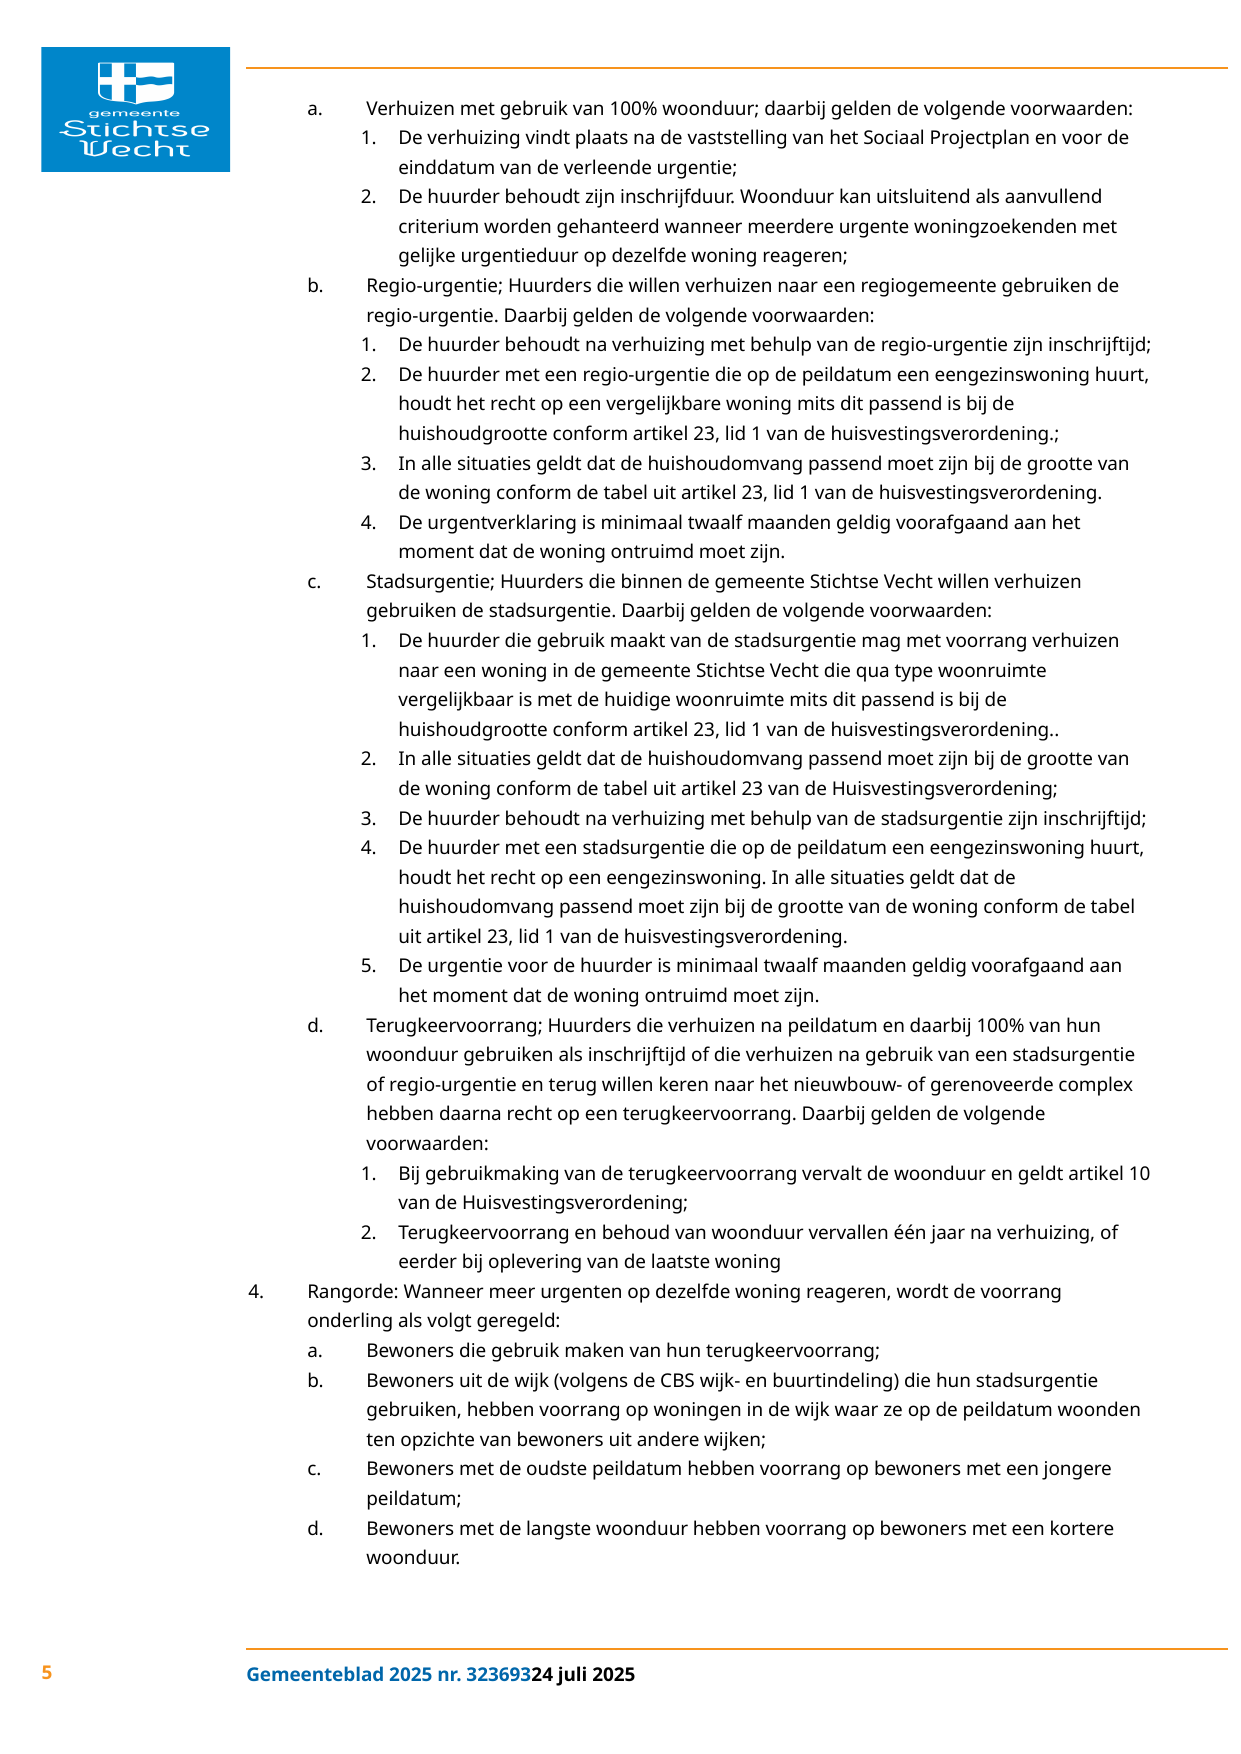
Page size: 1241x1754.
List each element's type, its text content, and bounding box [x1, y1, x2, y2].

list Rangorde: Wanneer meer urgenten op dezelfde woning reageren, wordt de voorrang onderling als volgt geregeld: [248, 1278, 1152, 1333]
list De huurder met een regio-urgentie die op de peildatum een eengezinswoning huurt, houdt het recht op een vergelijkbare woning mits dit passend is bij de huishoudgrootte conform artikel 23, lid 1 van de huisvestingsverordening.; [361, 361, 1152, 446]
list Stadsurgentie; Huurders die binnen de gemeente Stichtse Vecht willen verhuizen gebruiken de stadsurgentie. Daarbij gelden de volgende voorwaarden: [307, 568, 1152, 623]
list Terugkeervoorrang en behoud van woonduur vervallen één jaar na verhuizing, of eerder bij oplevering van de laatste woning [361, 1219, 1152, 1274]
list Bewoners uit de wijk (volgens de CBS wijk- en buurtindeling) die hun stadsurgentie gebruiken, hebben voorrang op woningen in de wijk waar ze op de peildatum woonden ten opzichte van bewoners uit andere wijken; [307, 1367, 1152, 1452]
picture [137, 63, 174, 103]
list Regio-urgentie; Huurders die willen verhuizen naar een regiogemeente gebruiken de regio-urgentie. Daarbij gelden de volgende voorwaarden: [307, 272, 1152, 328]
list De urgentie voor de huurder is minimaal twaalf maanden geldig voorafgaand aan het moment dat de woning ontruimd moet zijn. [361, 953, 1152, 1008]
list De huurder behoudt na verhuizing met behulp van de stadsurgentie zijn inschrijftijd; [361, 805, 1152, 831]
picture [99, 63, 135, 101]
list In alle situaties geldt dat de huishoudomvang passend moet zijn bij de grootte van de woning conform de tabel uit artikel 23 van de Huisvestingsverordening; [361, 746, 1152, 801]
list Verhuizen met gebruik van 100% woonduur; daarbij gelden de volgende voorwaarden: [307, 95, 1152, 121]
list De huurder met een stadsurgentie die op de peildatum een eengezinswoning huurt, houdt het recht op een eengezinswoning. In alle situaties geldt dat de huishoudomvang passend moet zijn bij de grootte van de woning conform de tabel uit artikel 23, lid 1 van de huisvestingsverordening. [361, 834, 1152, 949]
list Bewoners die gebruik maken van hun terugkeervoorrang; [307, 1337, 1152, 1363]
list De huurder behoudt na verhuizing met behulp van de regio-urgentie zijn inschrijftijd; [361, 331, 1152, 357]
list Bewoners met de oudste peildatum hebben voorrang op bewoners met een jongere peildatum; [307, 1456, 1152, 1511]
list Bij gebruikmaking van de terugkeervoorrang vervalt de woonduur en geldt artikel 10 van de Huisvestingsverordening; [361, 1160, 1152, 1215]
list In alle situaties geldt dat de huishoudomvang passend moet zijn bij de grootte van de woning conform de tabel uit artikel 23, lid 1 van de huisvestingsverordening. [361, 450, 1152, 505]
list De urgentverklaring is minimaal twaalf maanden geldig voorafgaand aan het moment dat de woning ontruimd moet zijn. [361, 509, 1152, 564]
list Terugkeervoorrang; Huurders die verhuizen na peildatum en daarbij 100% van hun woonduur gebruiken als inschrijftijd of die verhuizen na gebruik van een stadsurgentie of regio-urgentie en terug willen keren naar het nieuwbouw- of gerenoveerde complex hebben daarna recht op een terugkeervoorrang. Daarbij gelden de volgende voorwaarden: [307, 1012, 1152, 1156]
list De verhuizing vindt plaats na de vaststelling van het Sociaal Projectplan en voor de einddatum van de verleende urgentie; [361, 124, 1152, 180]
list Bewoners met de langste woonduur hebben voorrang op bewoners met een kortere woonduur. [307, 1515, 1152, 1570]
list De huurder behoudt zijn inschrijfduur. Woonduur kan uitsluitend als aanvullend criterium worden gehanteerd wanneer meerdere urgente woningzoekenden met gelijke urgentieduur op dezelfde woning reageren; [361, 183, 1152, 268]
list De huurder die gebruik maakt van de stadsurgentie mag met voorrang verhuizen naar een woning in de gemeente Stichtse Vecht die qua type woonruimte vergelijkbaar is met de huidige woonruimte mits dit passend is bij de huishoudgrootte conform artikel 23, lid 1 van de huisvestingsverordening.. [361, 627, 1152, 742]
